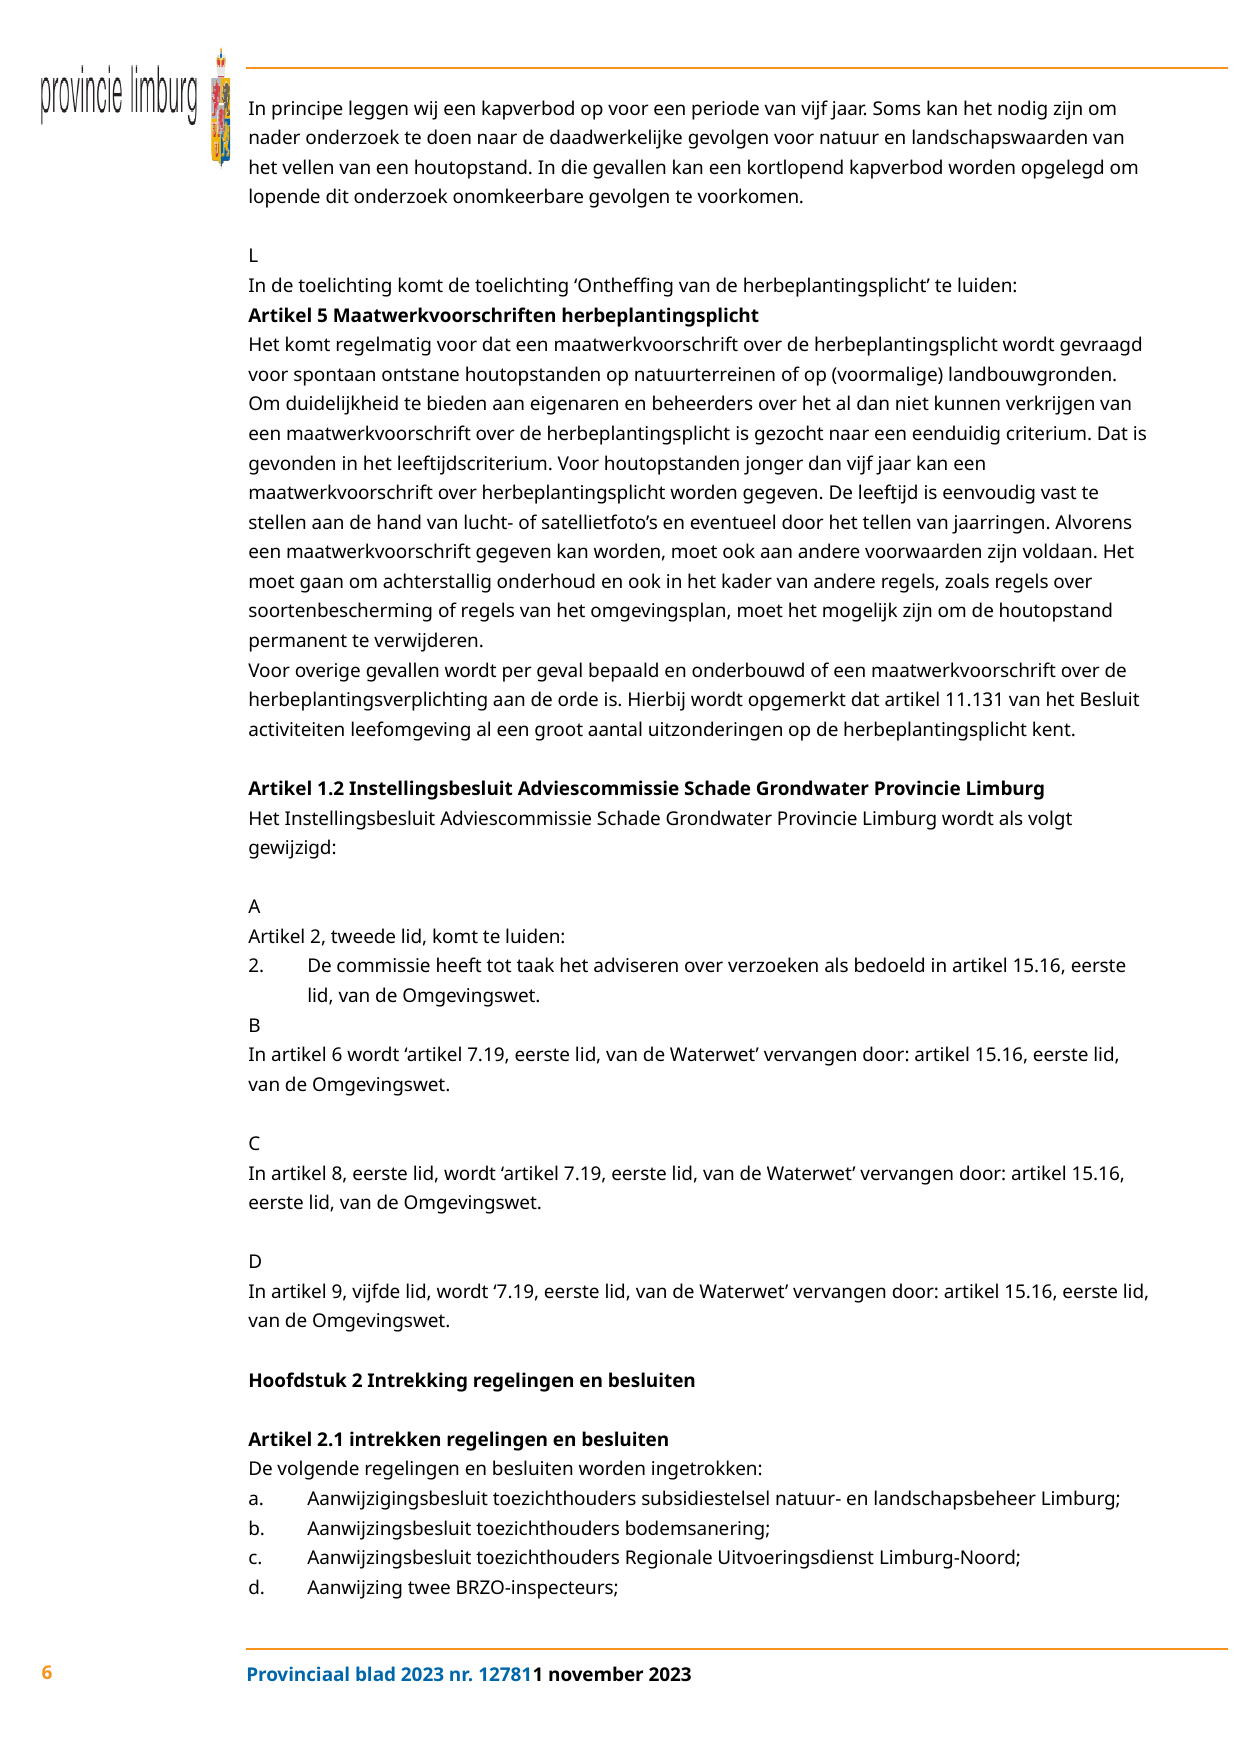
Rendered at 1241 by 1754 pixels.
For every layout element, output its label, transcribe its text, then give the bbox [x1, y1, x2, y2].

list De commissie heeft tot taak het adviseren over verzoeken als bedoeld in artikel 15.16, eerste lid, van de Omgevingswet. [248, 953, 1152, 1008]
text Hoofdstuk 2 Intrekking regelingen en besluiten [248, 1367, 1152, 1393]
text In artikel 9, vijfde lid, wordt ‘7.19, eerste lid, van de Waterwet’ vervangen door: artikel 15.16, eerste lid, van de Omgevingswet. [248, 1278, 1152, 1333]
text C [248, 1130, 1152, 1156]
text Artikel 2, tweede lid, komt te luiden: [248, 923, 1152, 949]
list Aanwijzigingsbesluit toezichthouders subsidiestelsel natuur- en landschapsbeheer Limburg; [248, 1485, 1152, 1511]
text Voor overige gevallen wordt per geval bepaald en onderbouwd of een maatwerkvoorschrift over de herbeplantingsverplichting aan de orde is. Hierbij wordt opgemerkt dat artikel 11.131 van het Besluit activiteiten leefomgeving al een groot aantal uitzonderingen op de herbeplantingsplicht kent. [248, 657, 1152, 742]
list Aanwijzing twee BRZO-inspecteurs; [248, 1574, 1152, 1600]
text A [248, 893, 1152, 919]
text Artikel 1.2 Instellingsbesluit Adviescommissie Schade Grondwater Provincie Limburg [248, 775, 1152, 801]
text Artikel 2.1 intrekken regelingen en besluiten [248, 1426, 1152, 1452]
picture [41, 47, 231, 172]
text Het komt regelmatig voor dat een maatwerkvoorschrift over de herbeplantingsplicht wordt gevraagd voor spontaan ontstane houtopstanden op natuurterreinen of op (voormalige) landbouwgronden. Om duidelijkheid te bieden aan eigenaren en beheerders over het al dan niet kunnen verkrijgen van een maatwerkvoorschrift over de herbeplantingsplicht is gezocht naar een eenduidig criterium. Dat is gevonden in het leeftijdscriterium. Voor houtopstanden jonger dan vijf jaar kan een maatwerkvoorschrift over herbeplantingsplicht worden gegeven. De leeftijd is eenvoudig vast te stellen aan de hand van lucht- of satellietfoto’s en eventueel door het tellen van jaarringen. Alvorens een maatwerkvoorschrift gegeven kan worden, moet ook aan andere voorwaarden zijn voldaan. Het moet gaan om achterstallig onderhoud en ook in het kader van andere regels, zoals regels over soortenbescherming of regels van het omgevingsplan, moet het mogelijk zijn om de houtopstand permanent te verwijderen. [248, 331, 1152, 653]
text In artikel 6 wordt ‘artikel 7.19, eerste lid, van de Waterwet’ vervangen door: artikel 15.16, eerste lid, van de Omgevingswet. [248, 1041, 1152, 1097]
list Aanwijzingsbesluit toezichthouders bodemsanering; [248, 1515, 1152, 1541]
list Aanwijzingsbesluit toezichthouders Regionale Uitvoeringsdienst Limburg-Noord; [248, 1544, 1152, 1570]
text L [248, 243, 1152, 268]
text D [248, 1248, 1152, 1274]
text Het Instellingsbesluit Adviescommissie Schade Grondwater Provincie Limburg wordt als volgt gewijzigd: [248, 805, 1152, 860]
text B [248, 1012, 1152, 1038]
text De volgende regelingen en besluiten worden ingetrokken: [248, 1456, 1152, 1481]
text In artikel 8, eerste lid, wordt ‘artikel 7.19, eerste lid, van de Waterwet’ vervangen door: artikel 15.16, eerste lid, van de Omgevingswet. [248, 1160, 1152, 1215]
text In principe leggen wij een kapverbod op voor een periode van vijf jaar. Soms kan het nodig zijn om nader onderzoek te doen naar de daadwerkelijke gevolgen voor natuur en landschapswaarden van het vellen van een houtopstand. In die gevallen kan een kortlopend kapverbod worden opgelegd om lopende dit onderzoek onomkeerbare gevolgen te voorkomen. [248, 95, 1152, 209]
text Artikel 5 Maatwerkvoorschriften herbeplantingsplicht [248, 302, 1152, 328]
text In de toelichting komt de toelichting ‘Ontheffing van de herbeplantingsplicht’ te luiden: [248, 272, 1152, 298]
